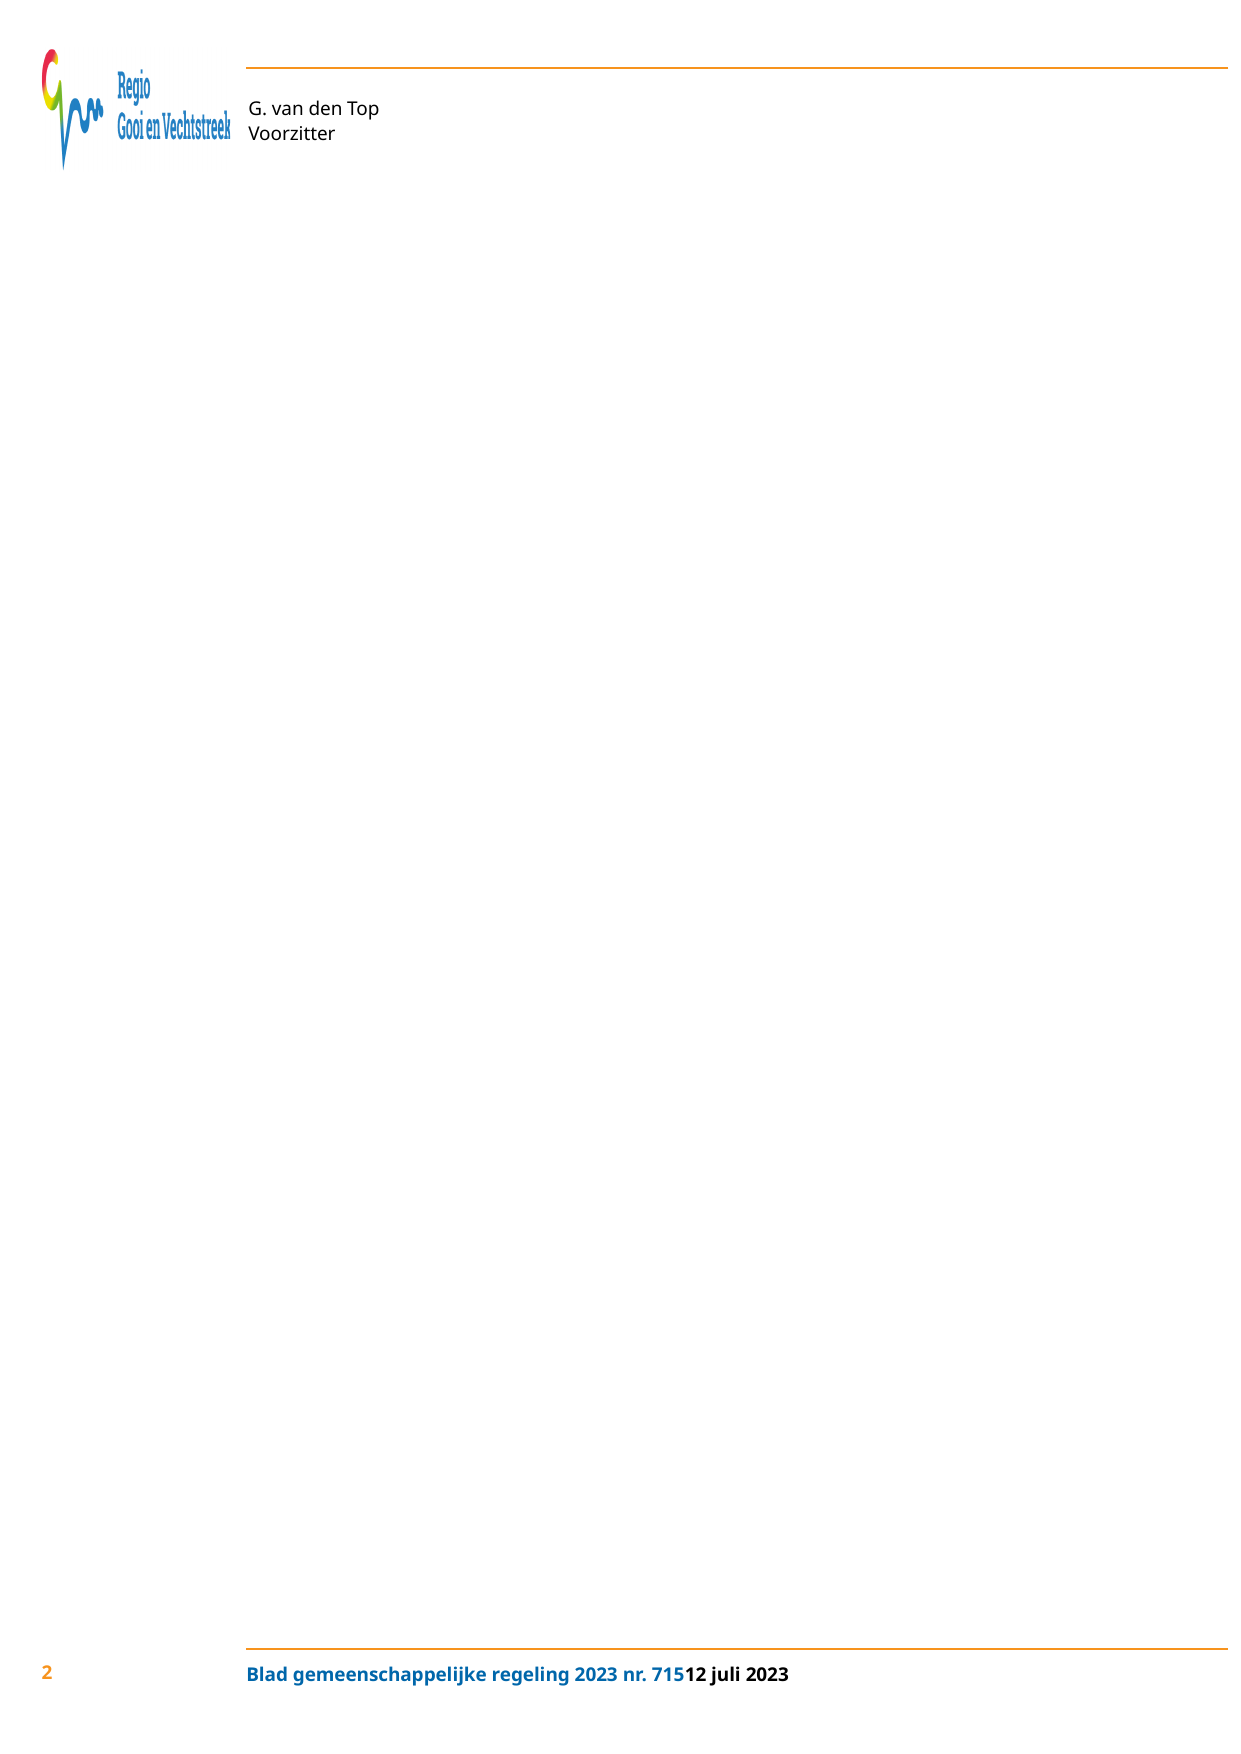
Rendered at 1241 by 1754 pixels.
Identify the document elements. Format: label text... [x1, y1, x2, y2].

text Voorzitter [248, 121, 1152, 146]
picture [41, 47, 231, 172]
text G. van den Top [248, 95, 1152, 121]
